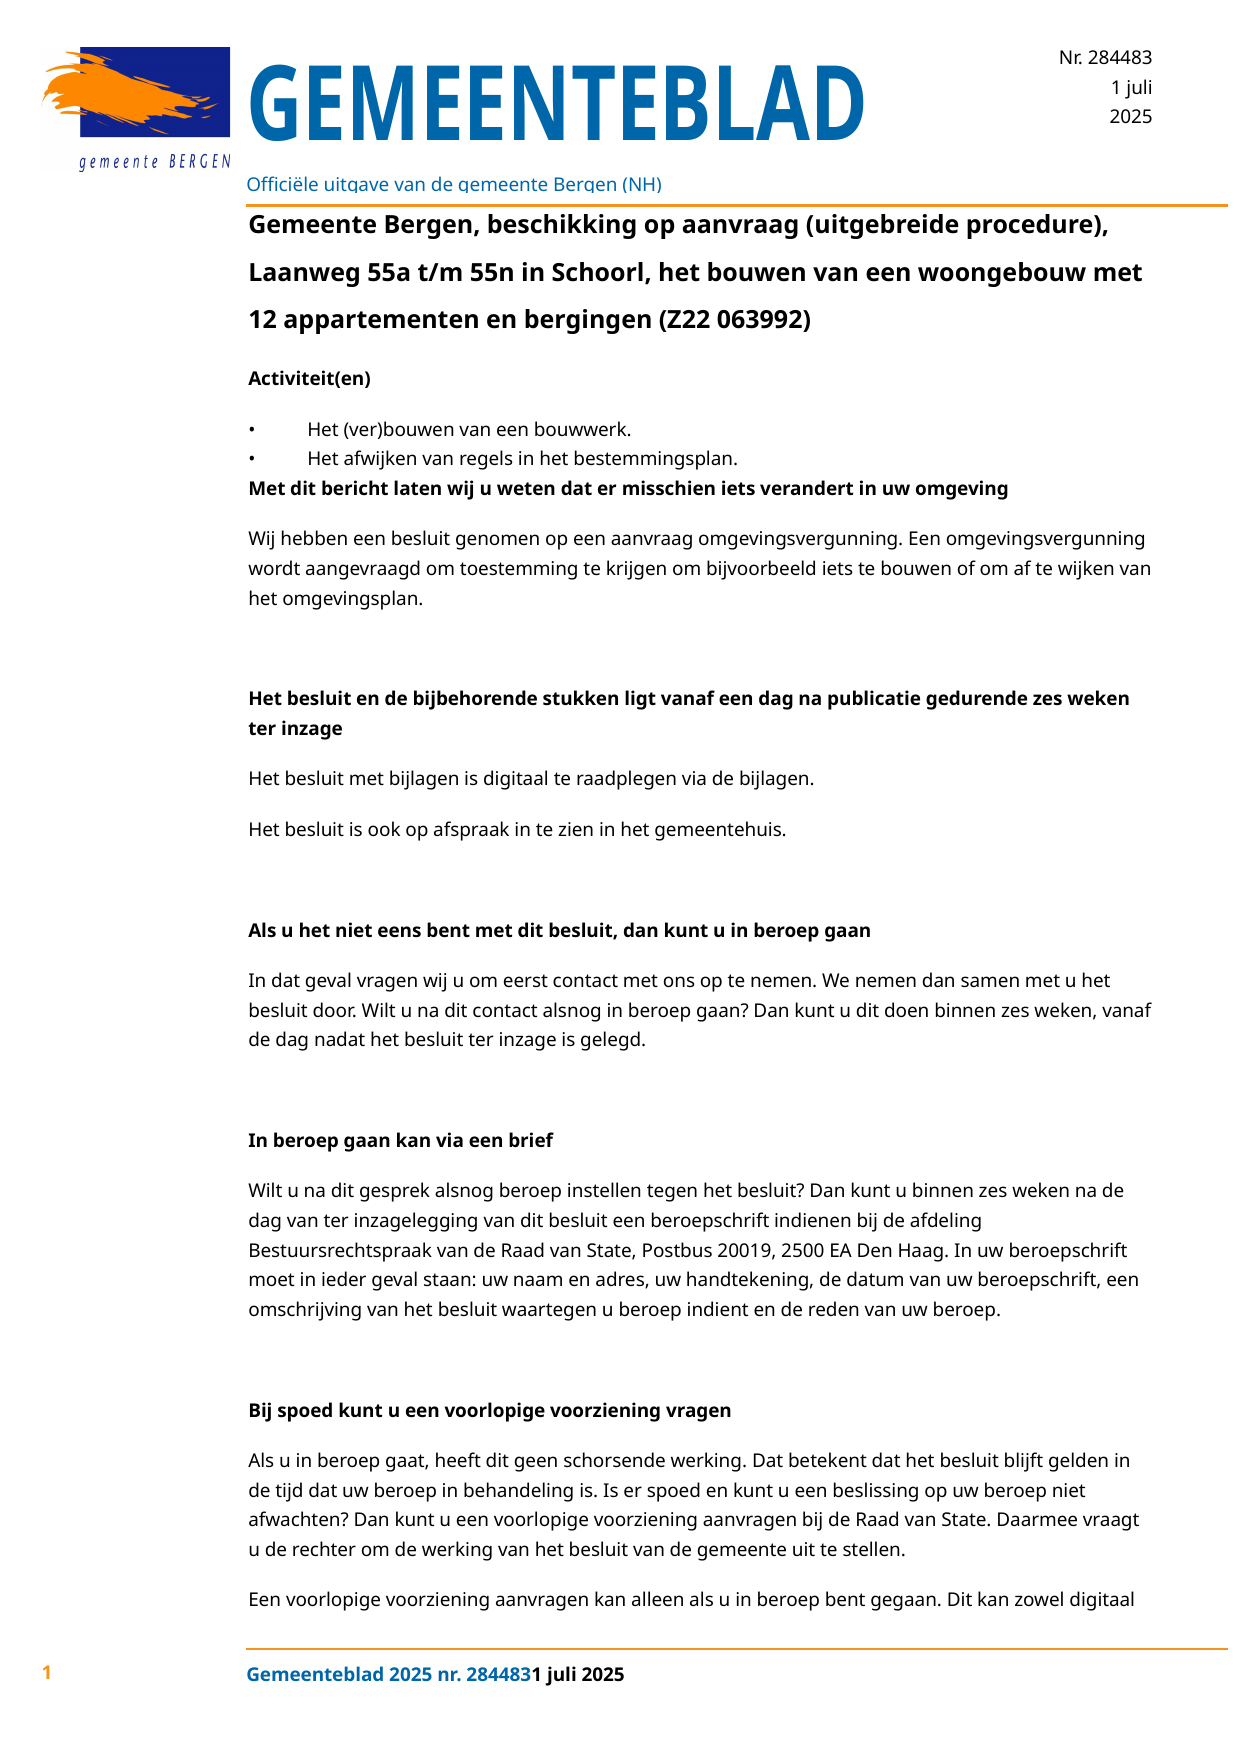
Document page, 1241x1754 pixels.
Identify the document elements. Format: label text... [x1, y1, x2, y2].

text In beroep gaan kan via een brief [248, 1127, 1152, 1153]
text Wij hebben een besluit genomen op een aanvraag omgevingsvergunning. Een omgevingsvergunning wordt aangevraagd om toestemming te krijgen om bijvoorbeeld iets te bouwen of om af te wijken van het omgevingsplan. [248, 526, 1152, 610]
text Als u in beroep gaat, heeft dit geen schorsende werking. Dat betekent dat het besluit blijft gelden in de tijd dat uw beroep in behandeling is. Is er spoed en kunt u een beslissing op uw beroep niet afwachten? Dan kunt u een voorlopige voorziening aanvragen bij de Raad van State. Daarmee vraagt u de rechter om de werking van het besluit van de gemeente uit te stellen. [248, 1447, 1152, 1562]
picture [41, 47, 231, 172]
text In dat geval vragen wij u om eerst contact met ons op te nemen. We nemen dan samen met u het besluit door. Wilt u na dit contact alsnog in beroep gaan? Dan kunt u dit doen binnen zes weken, vanaf de dag nadat het besluit ter inzage is gelegd. [248, 967, 1152, 1052]
list Het (ver)bouwen van een bouwwerk. [248, 416, 1152, 442]
text Met dit bericht laten wij u weten dat er misschien iets verandert in uw omgeving [248, 475, 1152, 501]
text Bij spoed kunt u een voorlopige voorziening vragen [248, 1397, 1152, 1422]
text Een voorlopige voorziening aanvragen kan alleen als u in beroep bent gegaan. Dit kan zowel digitaal [248, 1586, 1152, 1612]
text Het besluit met bijlagen is digitaal te raadplegen via de bijlagen. [248, 766, 1152, 791]
text Wilt u na dit gesprek alsnog beroep instellen tegen het besluit? Dan kunt u binnen zes weken na de dag van ter inzagelegging van dit besluit een beroepschrift indienen bij de afdeling Bestuursrechtspraak van de Raad van State, Postbus 20019, 2500 EA Den Haag. In uw beroepschrift moet in ieder geval staan: uw naam en adres, uw handtekening, de datum van uw beroepschrift, een omschrijving van het besluit waartegen u beroep indient en de reden van uw beroep. [248, 1178, 1152, 1322]
text Gemeente Bergen, beschikking op aanvraag (uitgebreide procedure), Laanweg 55a t/m 55n in Schoorl, het bouwen van een woongebouw met 12 appartementen en bergingen (Z22 063992) [248, 207, 1152, 336]
list Het afwijken van regels in het bestemmingsplan. [248, 446, 1152, 471]
text Het besluit is ook op afspraak in te zien in het gemeentehuis. [248, 816, 1152, 842]
text Als u het niet eens bent met dit besluit, dan kunt u in beroep gaan [248, 917, 1152, 942]
text Activiteit(en) [248, 366, 1152, 391]
text Het besluit en de bijbehorende stukken ligt vanaf een dag na publicatie gedurende zes weken ter inzage [248, 686, 1152, 741]
